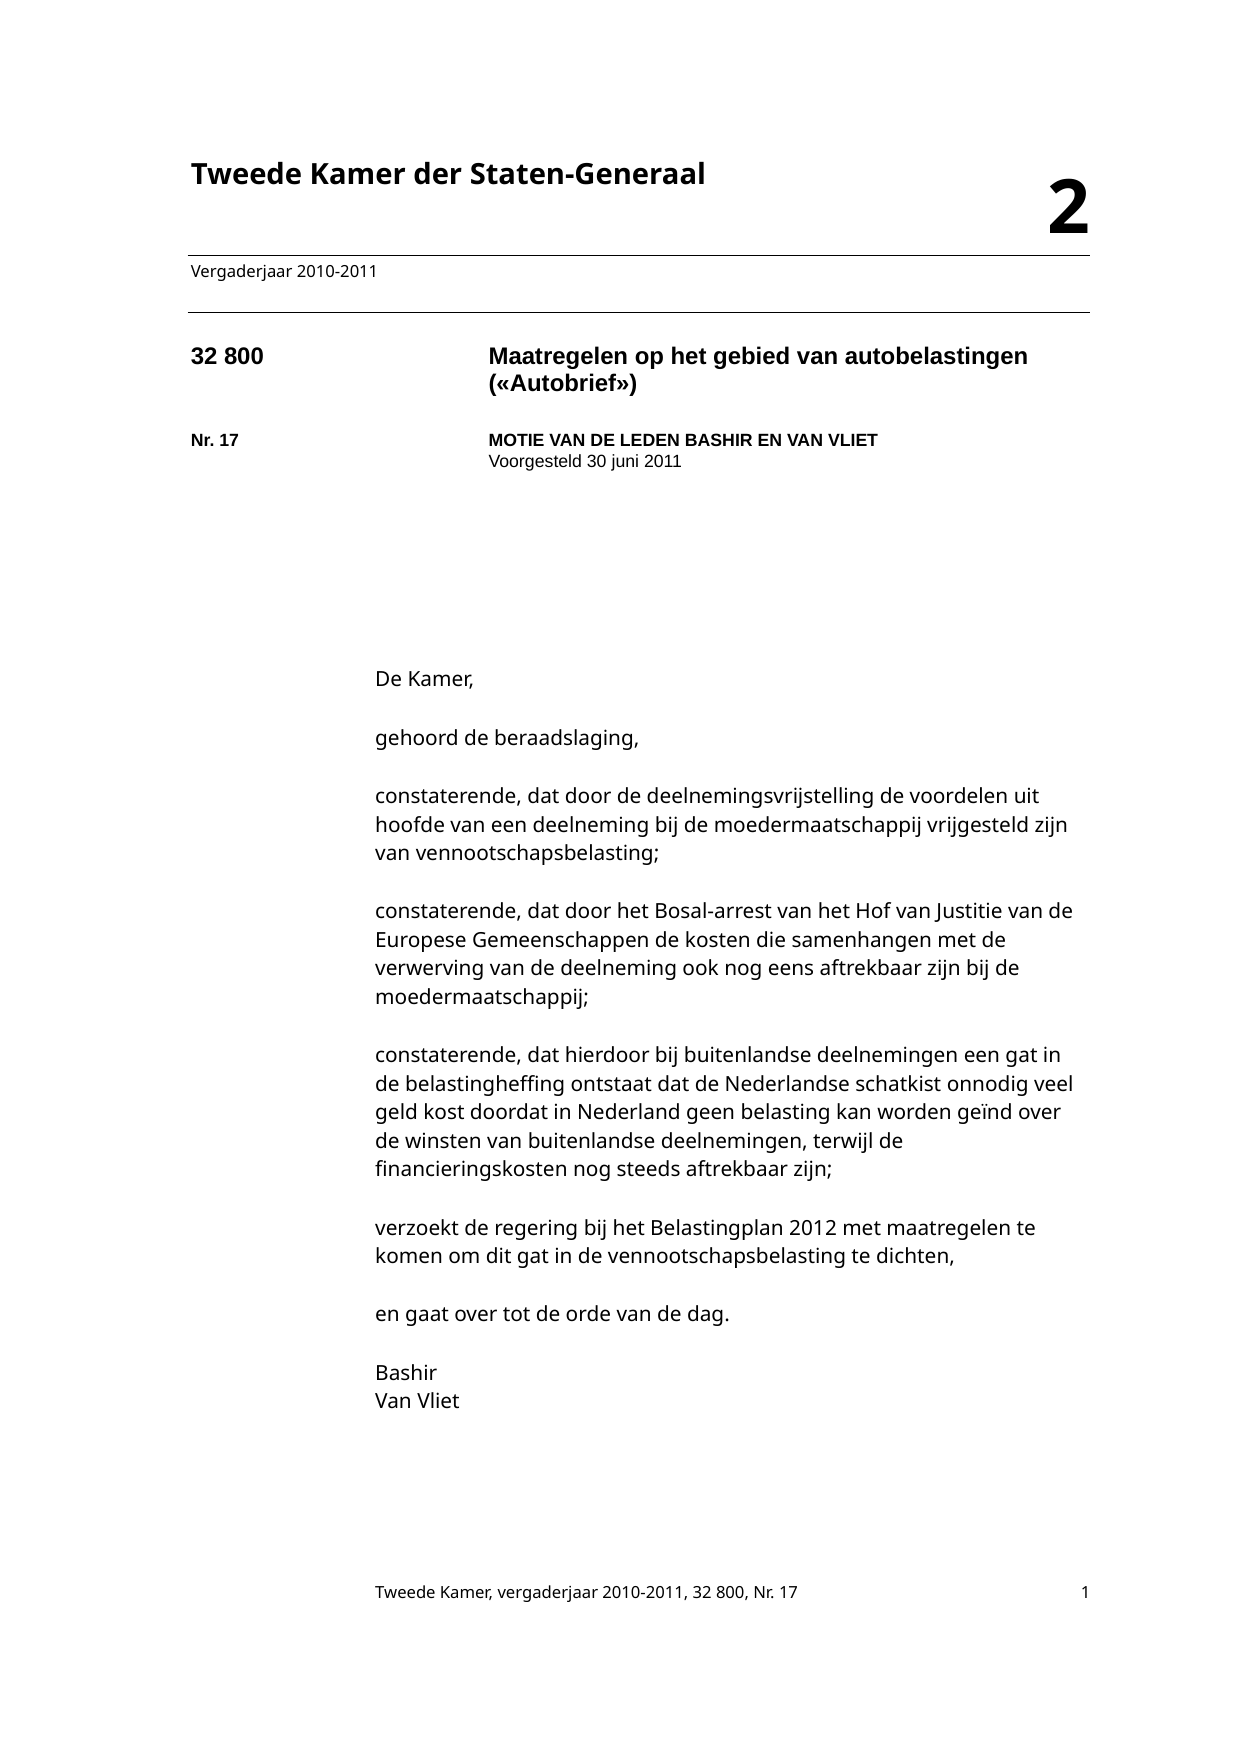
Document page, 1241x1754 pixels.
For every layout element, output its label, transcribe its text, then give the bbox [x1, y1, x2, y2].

text De Kamer, [375, 664, 1090, 693]
table_cell Vergaderjaar 2010-2011 [188, 256, 485, 312]
text constaterende, dat door het Bosal-arrest van het Hof van Justitie van de Europese Gemeenschappen de kosten die samenhangen met de verwerving van de deelneming ook nog eens aftrekbaar zijn bij de moedermaatschappij; [375, 897, 1090, 1010]
table_cell Maatregelen op het gebied van autobelastingen («Autobrief») [485, 339, 1090, 427]
text verzoekt de regering bij het Belastingplan 2012 met maatregelen te komen om dit gat in de vennootschapsbelasting te dichten, [375, 1213, 1090, 1269]
text Van Vliet [375, 1386, 1090, 1415]
text Bashir [375, 1358, 1090, 1386]
table_cell [485, 256, 1090, 312]
text constaterende, dat hierdoor bij buitenlandse deelnemingen een gat in de belastingheffing ontstaat dat de Nederlandse schatkist onnodig veel geld kost doordat in Nederland geen belasting kan worden geïnd over de winsten van buitenlandse deelnemingen, terwijl de financieringskosten nog steeds aftrekbaar zijn; [375, 1040, 1090, 1183]
text constaterende, dat door de deelnemingsvrijstelling de voordelen uit hoofde van een deelneming bij de moedermaatschappij vrijgesteld zijn van vennootschapsbelasting; [375, 781, 1090, 867]
text gehoord de beraadslaging, [375, 723, 1090, 751]
table_cell [485, 313, 1090, 339]
table_cell 32 800 [188, 339, 485, 427]
text en gaat over tot de orde van de dag. [375, 1299, 1090, 1328]
table_cell [188, 313, 485, 339]
table_header 2 [910, 150, 1090, 255]
table_header Tweede Kamer der Staten-Generaal [188, 150, 909, 255]
table_cell MOTIE VAN DE LEDEN BASHIR EN VAN VLIET Voorgesteld 30 juni 2011 [485, 427, 1090, 546]
table_cell Nr. 17 [188, 427, 485, 546]
